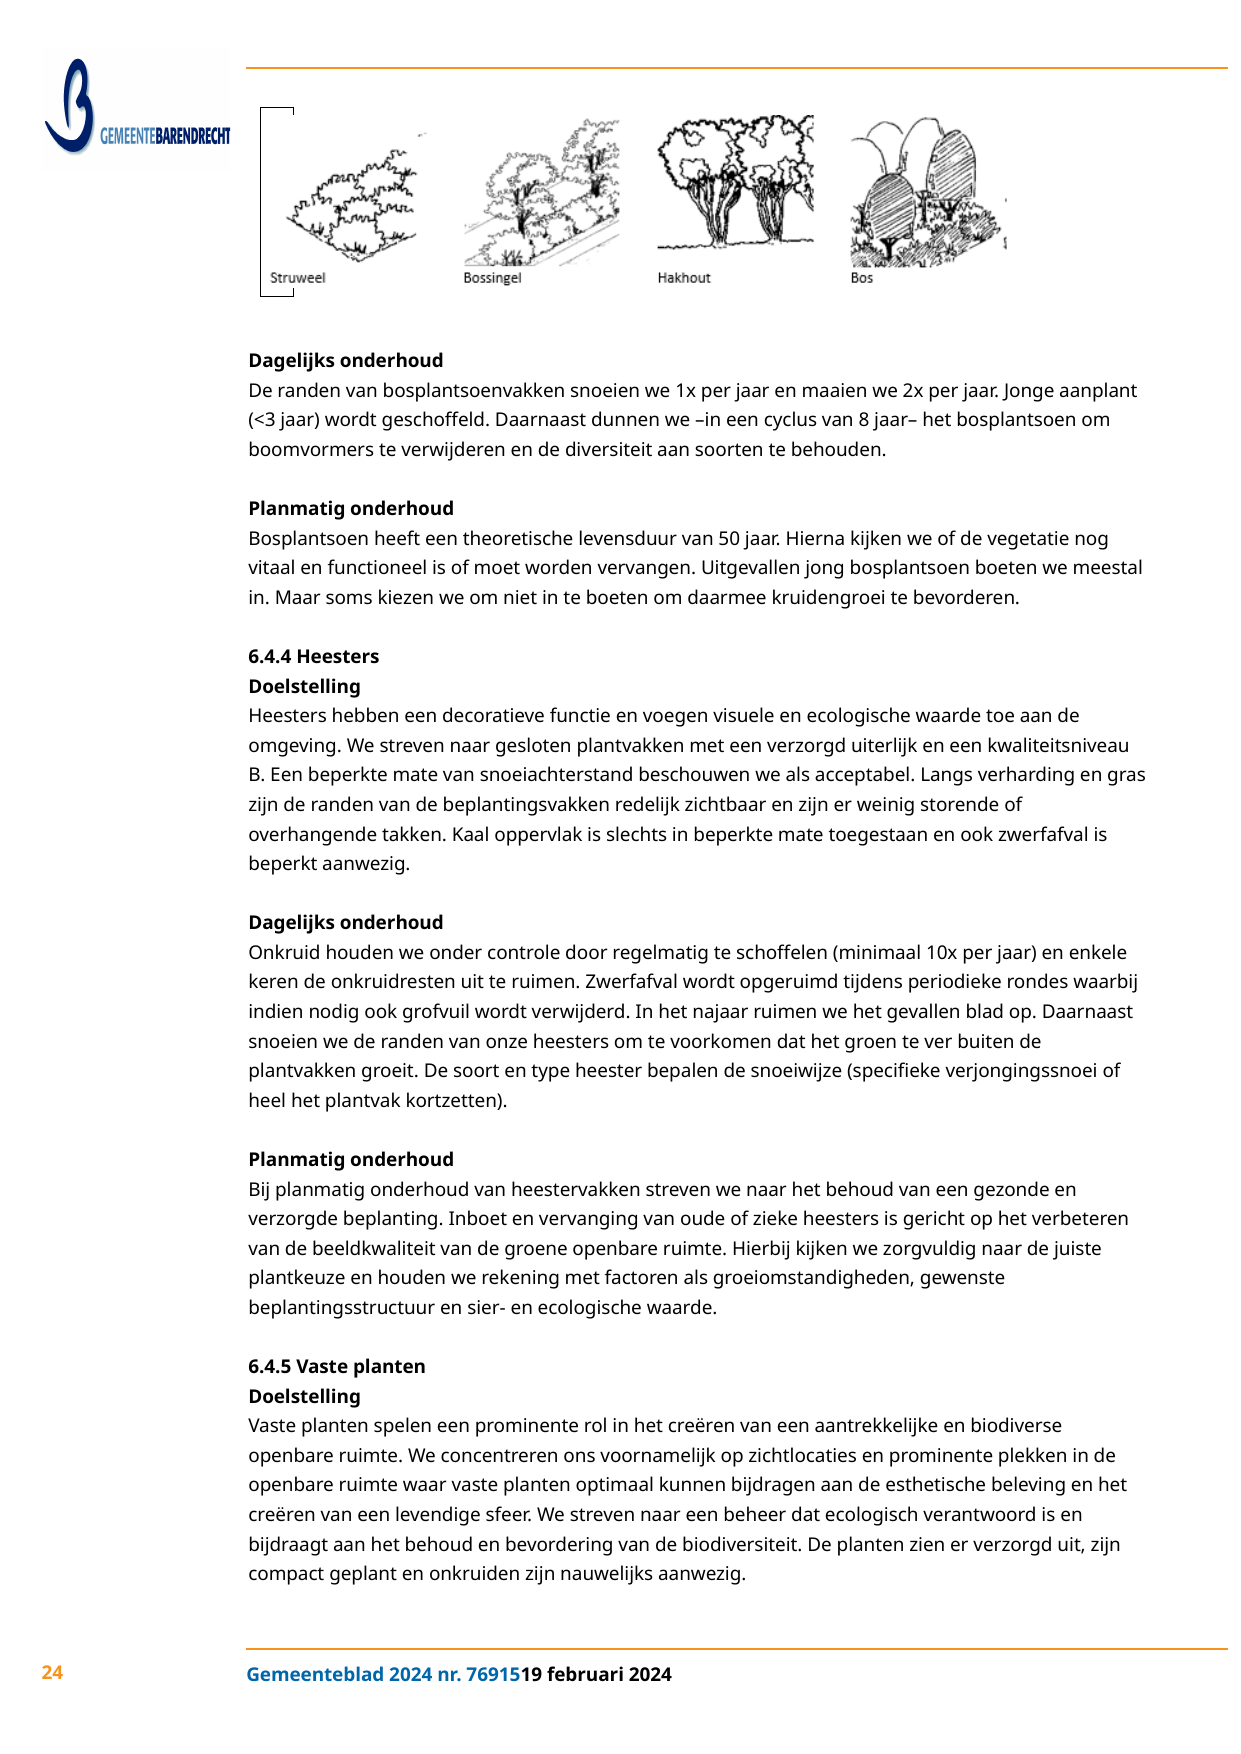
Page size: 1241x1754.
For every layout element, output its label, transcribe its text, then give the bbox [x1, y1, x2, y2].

picture [268, 115, 1008, 288]
text Planmatig onderhoud [248, 495, 1152, 521]
text Dagelijks onderhoud [248, 909, 1152, 935]
text De randen van bosplantsoenvakken snoeien we 1x per jaar en maaien we 2x per jaar. Jonge aanplant (<3 jaar) wordt geschoffeld. Daarnaast dunnen we –in een cyclus van 8 jaar– het bosplantsoen om boomvormers te verwijderen en de diversiteit aan soorten te behouden. [248, 377, 1152, 462]
text Heesters hebben een decoratieve functie en voegen visuele en ecologische waarde toe aan de omgeving. We streven naar gesloten plantvakken met een verzorgd uiterlijk en een kwaliteitsniveau B. Een beperkte mate van snoeiachterstand beschouwen we als acceptabel. Langs verharding en gras zijn de randen van de beplantingsvakken redelijk zichtbaar en zijn er weinig storende of overhangende takken. Kaal oppervlak is slechts in beperkte mate toegestaan en ook zwerfafval is beperkt aanwezig. [248, 702, 1152, 876]
text Bij planmatig onderhoud van heestervakken streven we naar het behoud van een gezonde en verzorgde beplanting. Inboet en vervanging van oude of zieke heesters is gericht op het verbeteren van de beeldkwaliteit van de groene openbare ruimte. Hierbij kijken we zorgvuldig naar de juiste plantkeuze en houden we rekening met factoren als groeiomstandigheden, gewenste beplantingsstructuur en sier- en ecologische waarde. [248, 1176, 1152, 1320]
text Planmatig onderhoud [248, 1146, 1152, 1172]
picture [41, 47, 231, 172]
text Doelstelling [248, 1383, 1152, 1408]
text Dagelijks onderhoud [248, 347, 1152, 373]
text Bosplantsoen heeft een theoretische levensduur van 50 jaar. Hierna kijken we of de vegetatie nog vitaal en functioneel is of moet worden vervangen. Uitgevallen jong bosplantsoen boeten we meestal in. Maar soms kiezen we om niet in te boeten om daarmee kruidengroei te bevorderen. [248, 525, 1152, 610]
text Vaste planten spelen een prominente rol in het creëren van een aantrekkelijke en biodiverse openbare ruimte. We concentreren ons voornamelijk op zichtlocaties en prominente plekken in de openbare ruimte waar vaste planten optimaal kunnen bijdragen aan de esthetische beleving en het creëren van een levendige sfeer. We streven naar een beheer dat ecologisch verantwoord is en bijdraagt aan het behoud en bevordering van de biodiversiteit. De planten zien er verzorgd uit, zijn compact geplant en onkruiden zijn nauwelijks aanwezig. [248, 1412, 1152, 1586]
text 6.4.5 Vaste planten [248, 1353, 1152, 1379]
text Onkruid houden we onder controle door regelmatig te schoffelen (minimaal 10x per jaar) en enkele keren de onkruidresten uit te ruimen. Zwerfafval wordt opgeruimd tijdens periodieke rondes waarbij indien nodig ook grofvuil wordt verwijderd. In het najaar ruimen we het gevallen blad op. Daarnaast snoeien we de randen van onze heesters om te voorkomen dat het groen te ver buiten de plantvakken groeit. De soort en type heester bepalen de snoeiwijze (specifieke verjongingssnoei of heel het plantvak kortzetten). [248, 939, 1152, 1113]
text 6.4.4 Heesters [248, 643, 1152, 669]
text Doelstelling [248, 673, 1152, 698]
